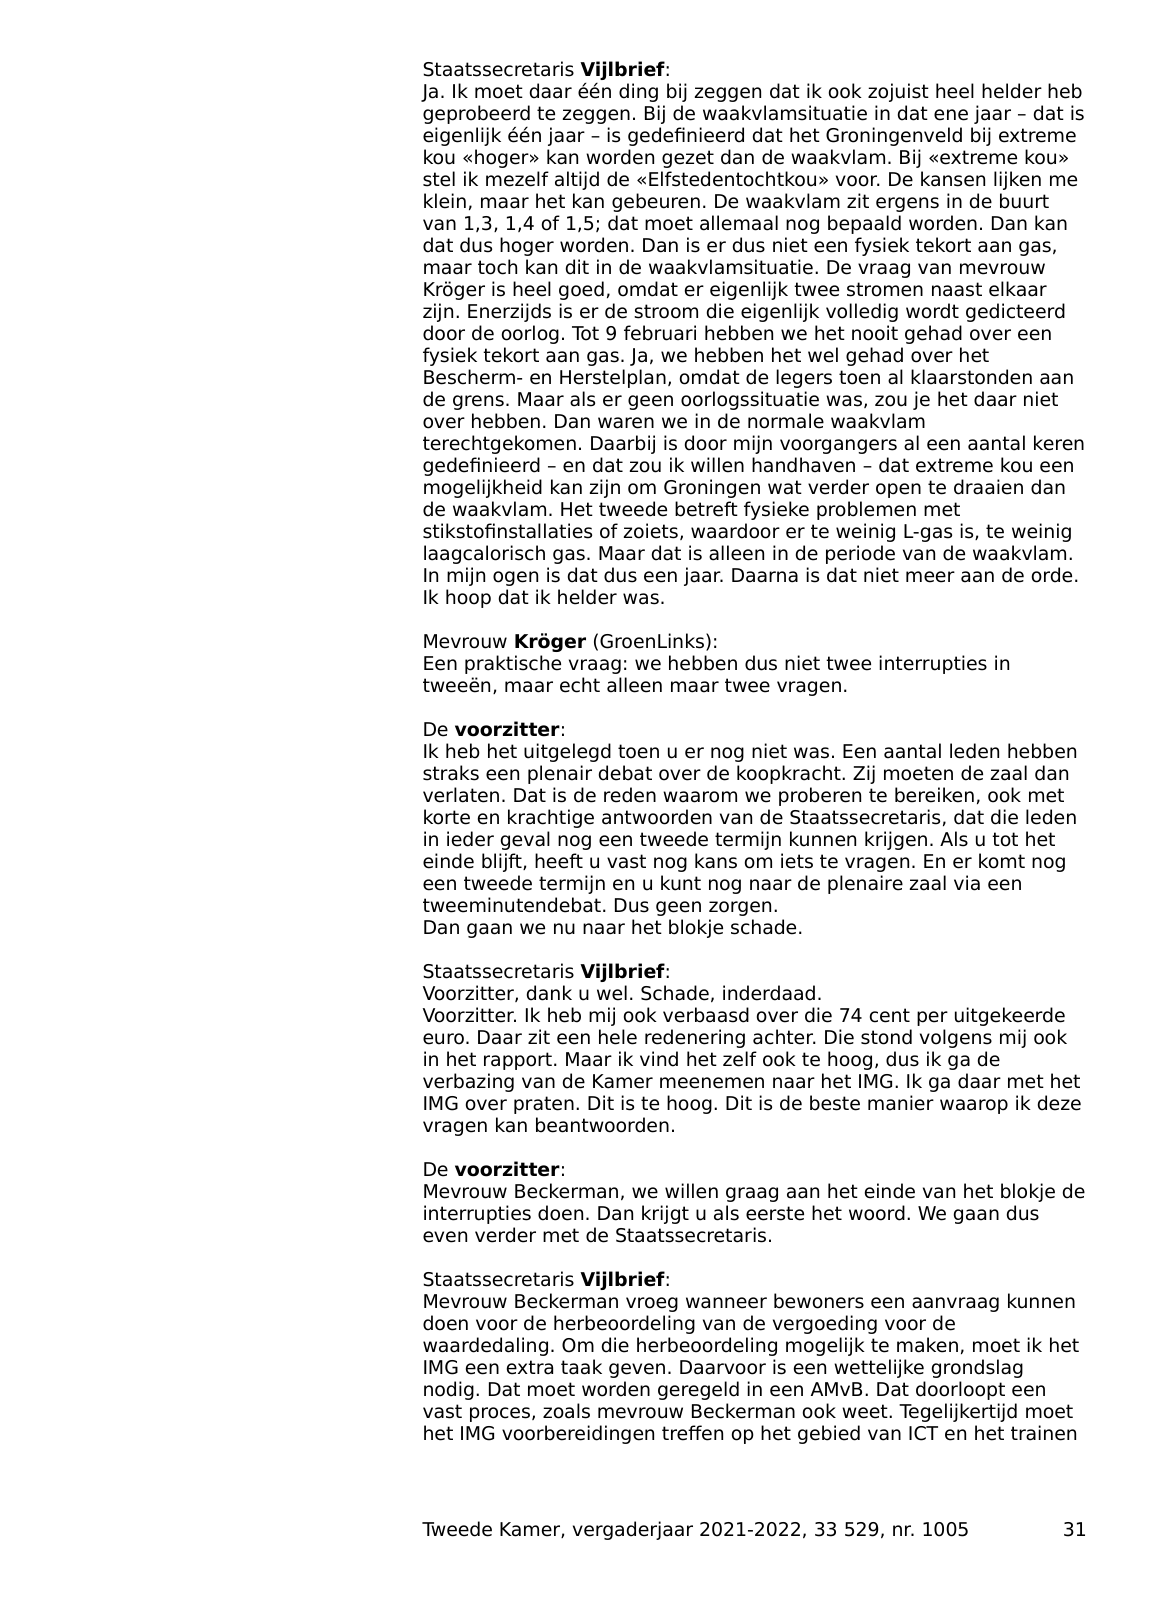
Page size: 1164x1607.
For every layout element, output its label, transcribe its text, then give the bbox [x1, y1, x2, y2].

text Ik heb het uitgelegd toen u er nog niet was. Een aantal leden hebben straks een plenair debat over de koopkracht. Zij moeten de zaal dan verlaten. Dat is de reden waarom we proberen te bereiken, ook met korte en krachtige antwoorden van de Staatssecretaris, dat die leden in ieder geval nog een tweede termijn kunnen krijgen. Als u tot het einde blijft, heeft u vast nog kans om iets te vragen. En er komt nog een tweede termijn en u kunt nog naar de plenaire zaal via een tweeminutendebat. Dus geen zorgen. [422, 741, 1087, 917]
text Staatssecretaris Vijlbrief: [422, 1269, 1087, 1291]
text Voorzitter. Ik heb mij ook verbaasd over die 74 cent per uitgekeerde euro. Daar zit een hele redenering achter. Die stond volgens mij ook in het rapport. Maar ik vind het zelf ook te hoog, dus ik ga de verbazing van de Kamer meenemen naar het IMG. Ik ga daar met het IMG over praten. Dit is te hoog. Dit is de beste manier waarop ik deze vragen kan beantwoorden. [422, 1005, 1087, 1137]
text Voorzitter, dank u wel. Schade, inderdaad. [422, 983, 1087, 1005]
text Een praktische vraag: we hebben dus niet twee interrupties in tweeën, maar echt alleen maar twee vragen. [422, 653, 1087, 697]
text Dan gaan we nu naar het blokje schade. [422, 917, 1087, 939]
text Ja. Ik moet daar één ding bij zeggen dat ik ook zojuist heel helder heb geprobeerd te zeggen. Bij de waakvlamsituatie in dat ene jaar – dat is eigenlijk één jaar – is gedefinieerd dat het Groningenveld bij extreme kou «hoger» kan worden gezet dan de waakvlam. Bij «extreme kou» stel ik mezelf altijd de «Elfstedentochtkou» voor. De kansen lijken me klein, maar het kan gebeuren. De waakvlam zit ergens in de buurt van 1,3, 1,4 of 1,5; dat moet allemaal nog bepaald worden. Dan kan dat dus hoger worden. Dan is er dus niet een fysiek tekort aan gas, maar toch kan dit in de waakvlamsituatie. De vraag van mevrouw Kröger is heel goed, omdat er eigenlijk twee stromen naast elkaar zijn. Enerzijds is er de stroom die eigenlijk volledig wordt gedicteerd door de oorlog. Tot 9 februari hebben we het nooit gehad over een fysiek tekort aan gas. Ja, we hebben het wel gehad over het Bescherm- en Herstelplan, omdat de legers toen al klaarstonden aan de grens. Maar als er geen oorlogssituatie was, zou je het daar niet over hebben. Dan waren we in de normale waakvlam terechtgekomen. Daarbij is door mijn voorgangers al een aantal keren gedefinieerd – en dat zou ik willen handhaven – dat extreme kou een mogelijkheid kan zijn om Groningen wat verder open te draaien dan de waakvlam. Het tweede betreft fysieke problemen met stikstofinstallaties of zoiets, waardoor er te weinig L-gas is, te weinig laagcalorisch gas. Maar dat is alleen in de periode van de waakvlam. In mijn ogen is dat dus een jaar. Daarna is dat niet meer aan de orde. Ik hoop dat ik helder was. [422, 81, 1087, 608]
text Mevrouw Beckerman vroeg wanneer bewoners een aanvraag kunnen doen voor de herbeoordeling van de vergoeding voor de waardedaling. Om die herbeoordeling mogelijk te maken, moet ik het IMG een extra taak geven. Daarvoor is een wettelijke grondslag nodig. Dat moet worden geregeld in een AMvB. Dat doorloopt een vast proces, zoals mevrouw Beckerman ook weet. Tegelijkertijd moet het IMG voorbereidingen treffen op het gebied van ICT en het trainen [422, 1291, 1087, 1445]
text Mevrouw Beckerman, we willen graag aan het einde van het blokje de interrupties doen. Dan krijgt u als eerste het woord. We gaan dus even verder met de Staatssecretaris. [422, 1181, 1087, 1247]
text Staatssecretaris Vijlbrief: [422, 59, 1087, 81]
text Mevrouw Kröger (GroenLinks): [422, 631, 1087, 653]
text Staatssecretaris Vijlbrief: [422, 961, 1087, 983]
text De voorzitter: [422, 719, 1087, 741]
text De voorzitter: [422, 1159, 1087, 1181]
